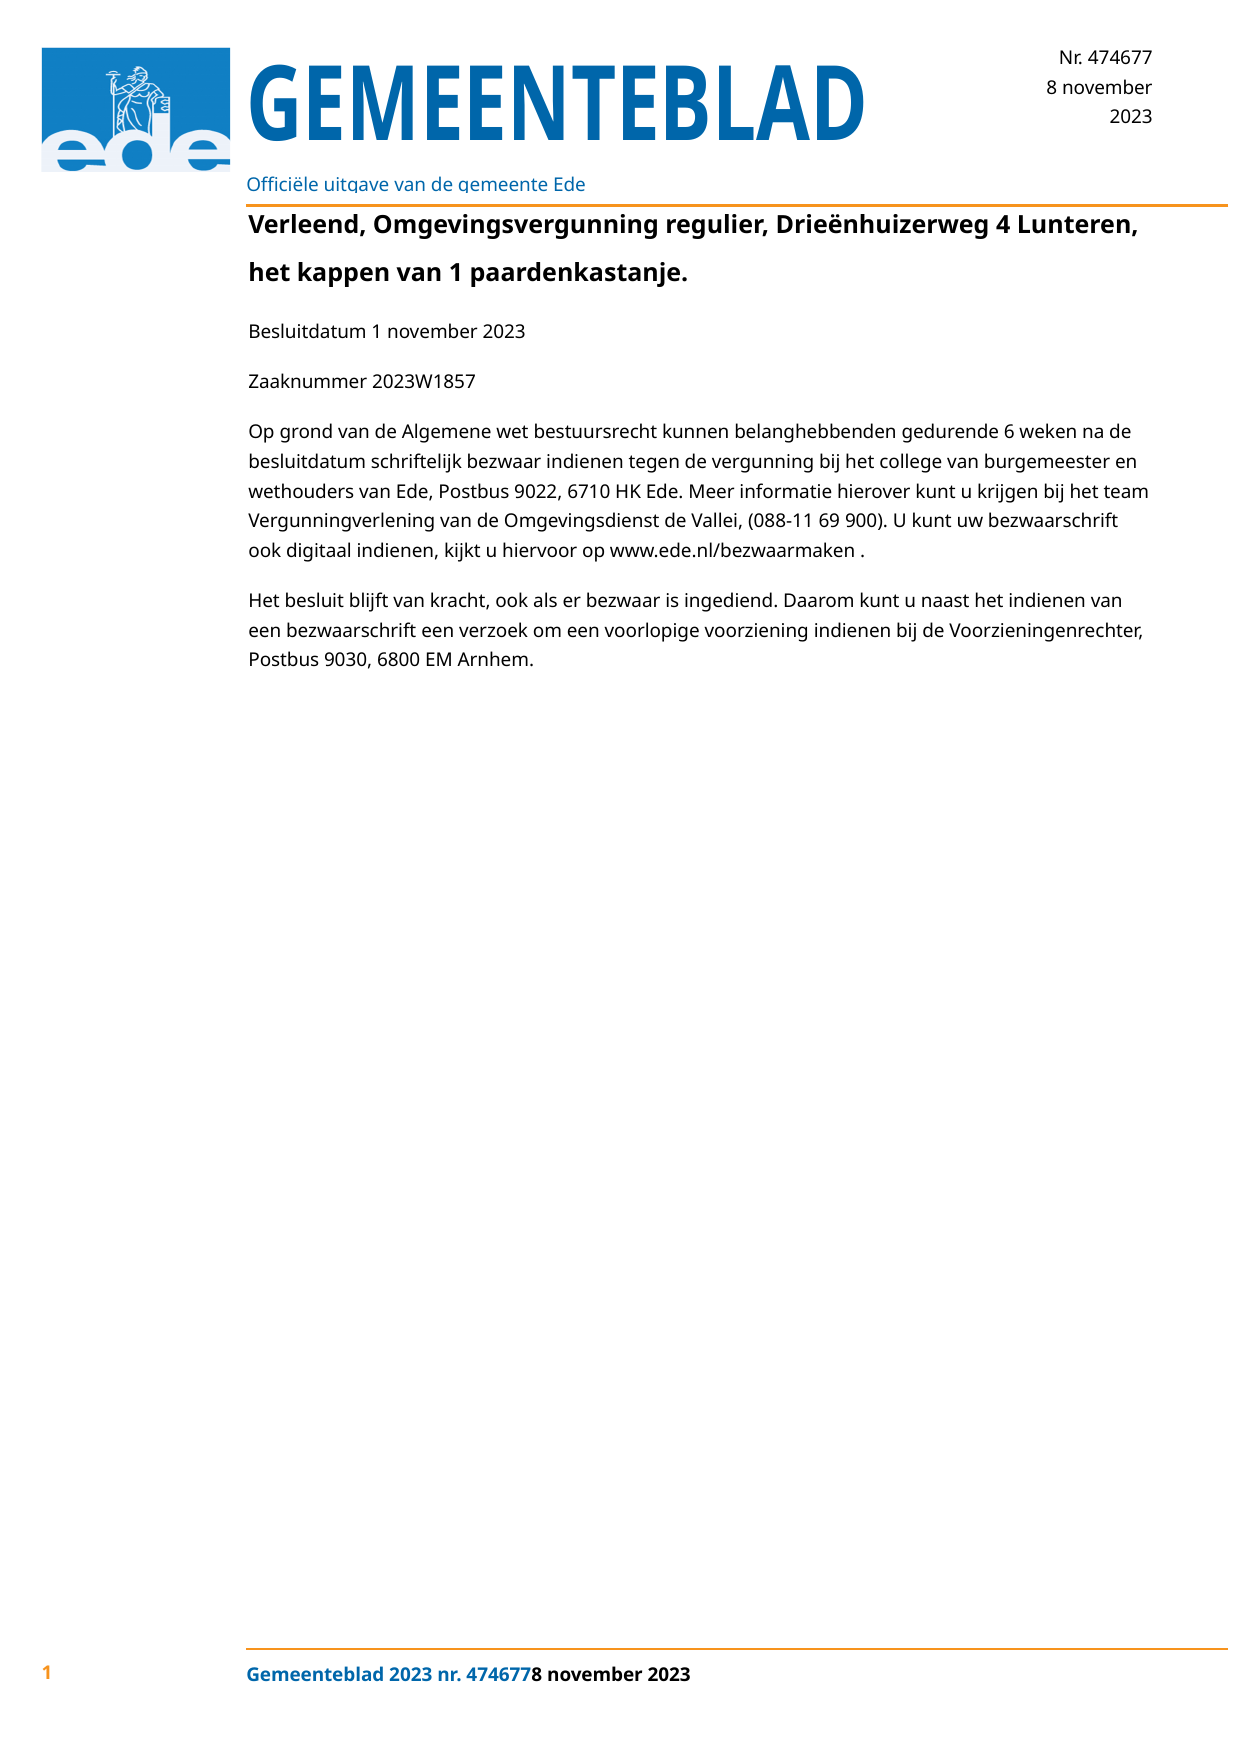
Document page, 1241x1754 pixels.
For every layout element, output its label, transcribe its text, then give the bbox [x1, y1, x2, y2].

text Het besluit blijft van kracht, ook als er bezwaar is ingediend. Daarom kunt u naast het indienen van een bezwaarschrift een verzoek om een voorlopige voorziening indienen bij de Voorzieningenrechter, Postbus 9030, 6800 EM Arnhem. [248, 587, 1152, 672]
text Zaaknummer 2023W1857 [248, 368, 1152, 394]
text Op grond van de Algemene wet bestuursrecht kunnen belanghebbenden gedurende 6 weken na de besluitdatum schriftelijk bezwaar indienen tegen de vergunning bij het college van burgemeester en wethouders van Ede, Postbus 9022, 6710 HK Ede. Meer informatie hierover kunt u krijgen bij het team Vergunningverlening van de Omgevingsdienst de Vallei, (088-11 69 900). U kunt uw bezwaarschrift ook digitaal indienen, kijkt u hiervoor op www.ede.nl/bezwaarmaken . [248, 419, 1152, 563]
picture [41, 47, 231, 172]
text Verleend, Omgevingsvergunning regulier, Drieënhuizerweg 4 Lunteren, het kappen van 1 paardenkastanje. [248, 207, 1152, 288]
text Besluitdatum 1 november 2023 [248, 318, 1152, 344]
